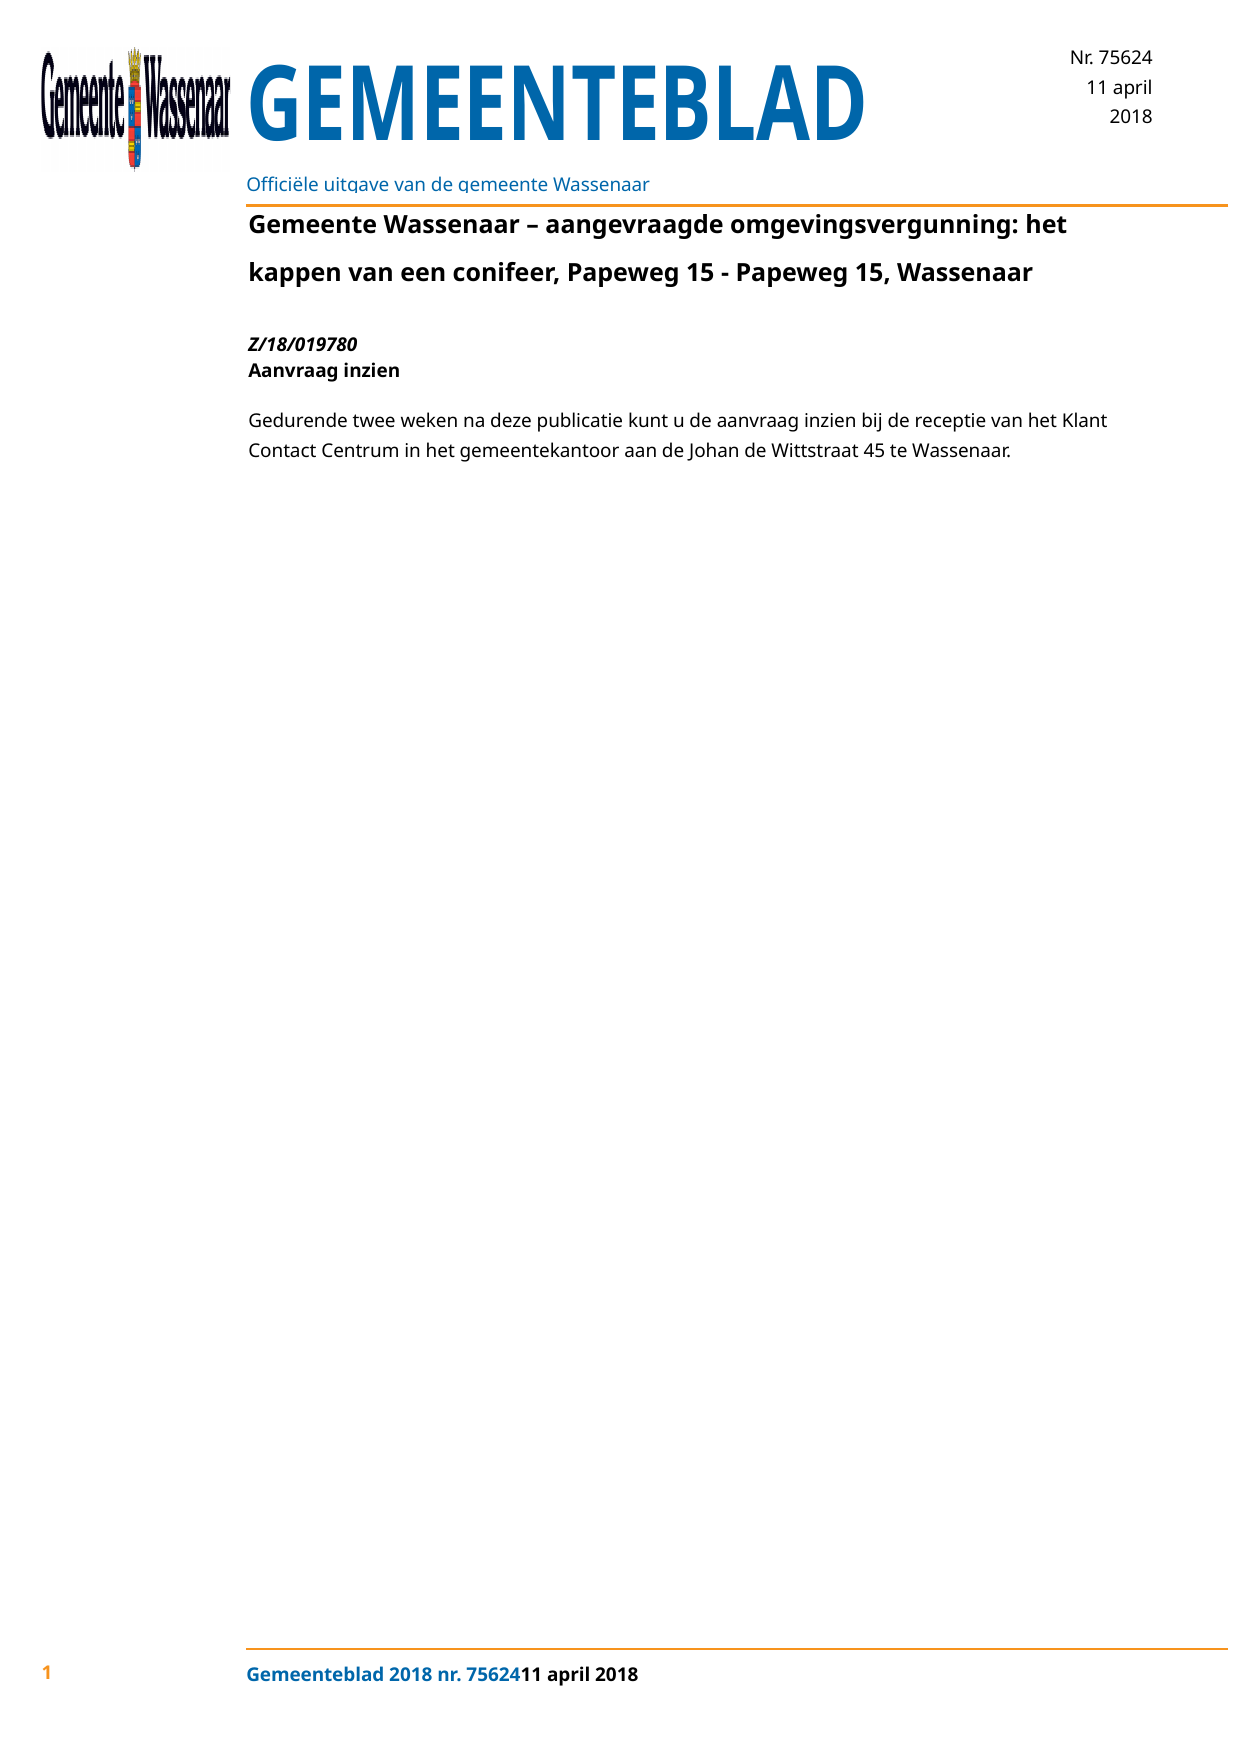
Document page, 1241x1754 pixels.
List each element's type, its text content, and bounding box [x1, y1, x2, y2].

text Gemeente Wassenaar – aangevraagde omgevingsvergunning: het kappen van een conifeer, Papeweg 15 - Papeweg 15, Wassenaar [248, 207, 1152, 288]
picture [41, 47, 231, 172]
text Gedurende twee weken na deze publicatie kunt u de aanvraag inzien bij de receptie van het Klant Contact Centrum in het gemeentekantoor aan de Johan de Wittstraat 45 te Wassenaar. [248, 408, 1152, 463]
text Aanvraag inzien [248, 357, 1152, 383]
text Z/18/019780 [248, 331, 1152, 357]
